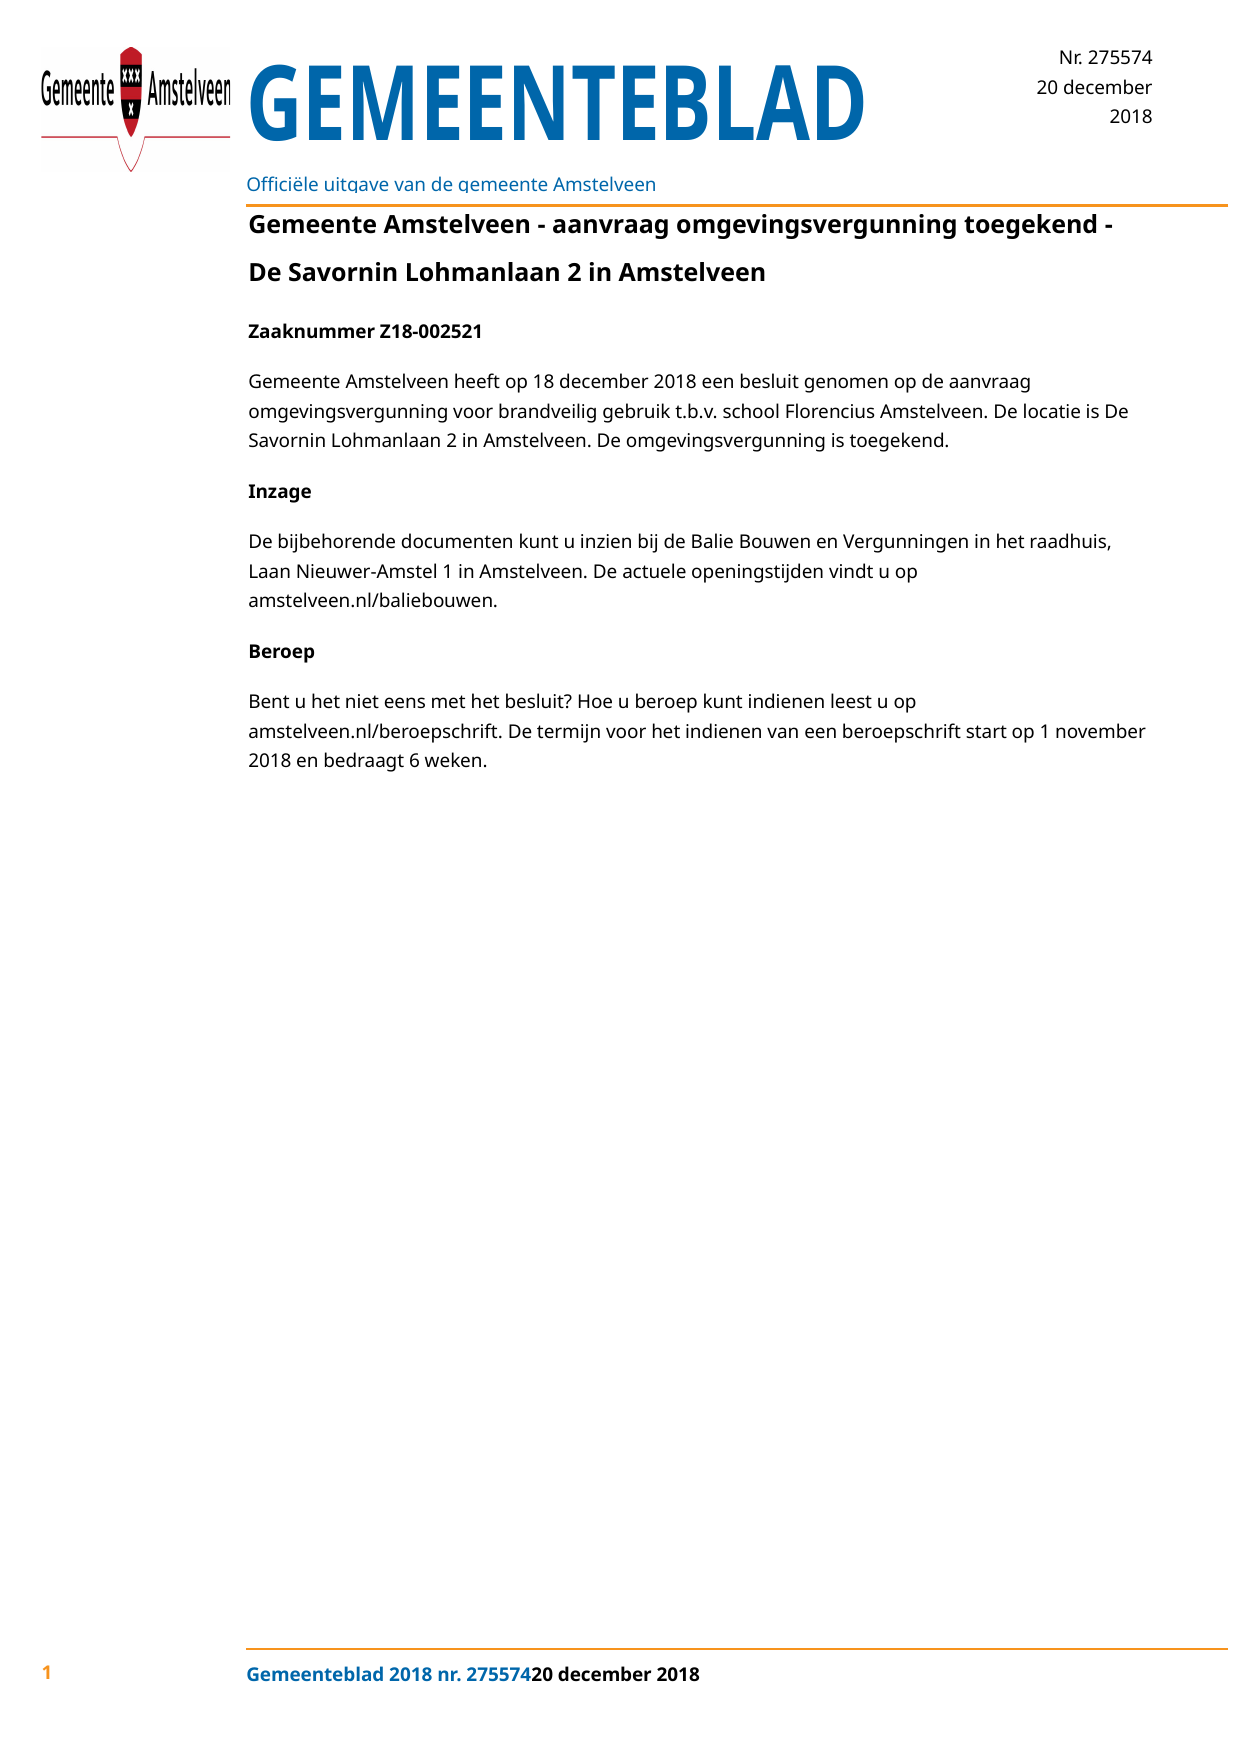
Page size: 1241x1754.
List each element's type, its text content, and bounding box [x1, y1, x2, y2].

text Zaaknummer Z18-002521 [248, 318, 1152, 344]
text Bent u het niet eens met het besluit? Hoe u beroep kunt indienen leest u op amstelveen.nl/beroepschrift. De termijn voor het indienen van een beroepschrift start op 1 november 2018 en bedraagt 6 weken. [248, 688, 1152, 773]
text Gemeente Amstelveen - aanvraag omgevingsvergunning toegekend - De Savornin Lohmanlaan 2 in Amstelveen [248, 207, 1152, 288]
text Inzage [248, 478, 1152, 504]
text De bijbehorende documenten kunt u inzien bij de Balie Bouwen en Vergunningen in het raadhuis, Laan Nieuwer-Amstel 1 in Amstelveen. De actuele openingstijden vindt u op amstelveen.nl/baliebouwen. [248, 528, 1152, 613]
text Beroep [248, 638, 1152, 664]
text Gemeente Amstelveen heeft op 18 december 2018 een besluit genomen op de aanvraag omgevingsvergunning voor brandveilig gebruik t.b.v. school Florencius Amstelveen. De locatie is De Savornin Lohmanlaan 2 in Amstelveen. De omgevingsvergunning is toegekend. [248, 368, 1152, 453]
picture [41, 47, 231, 172]
